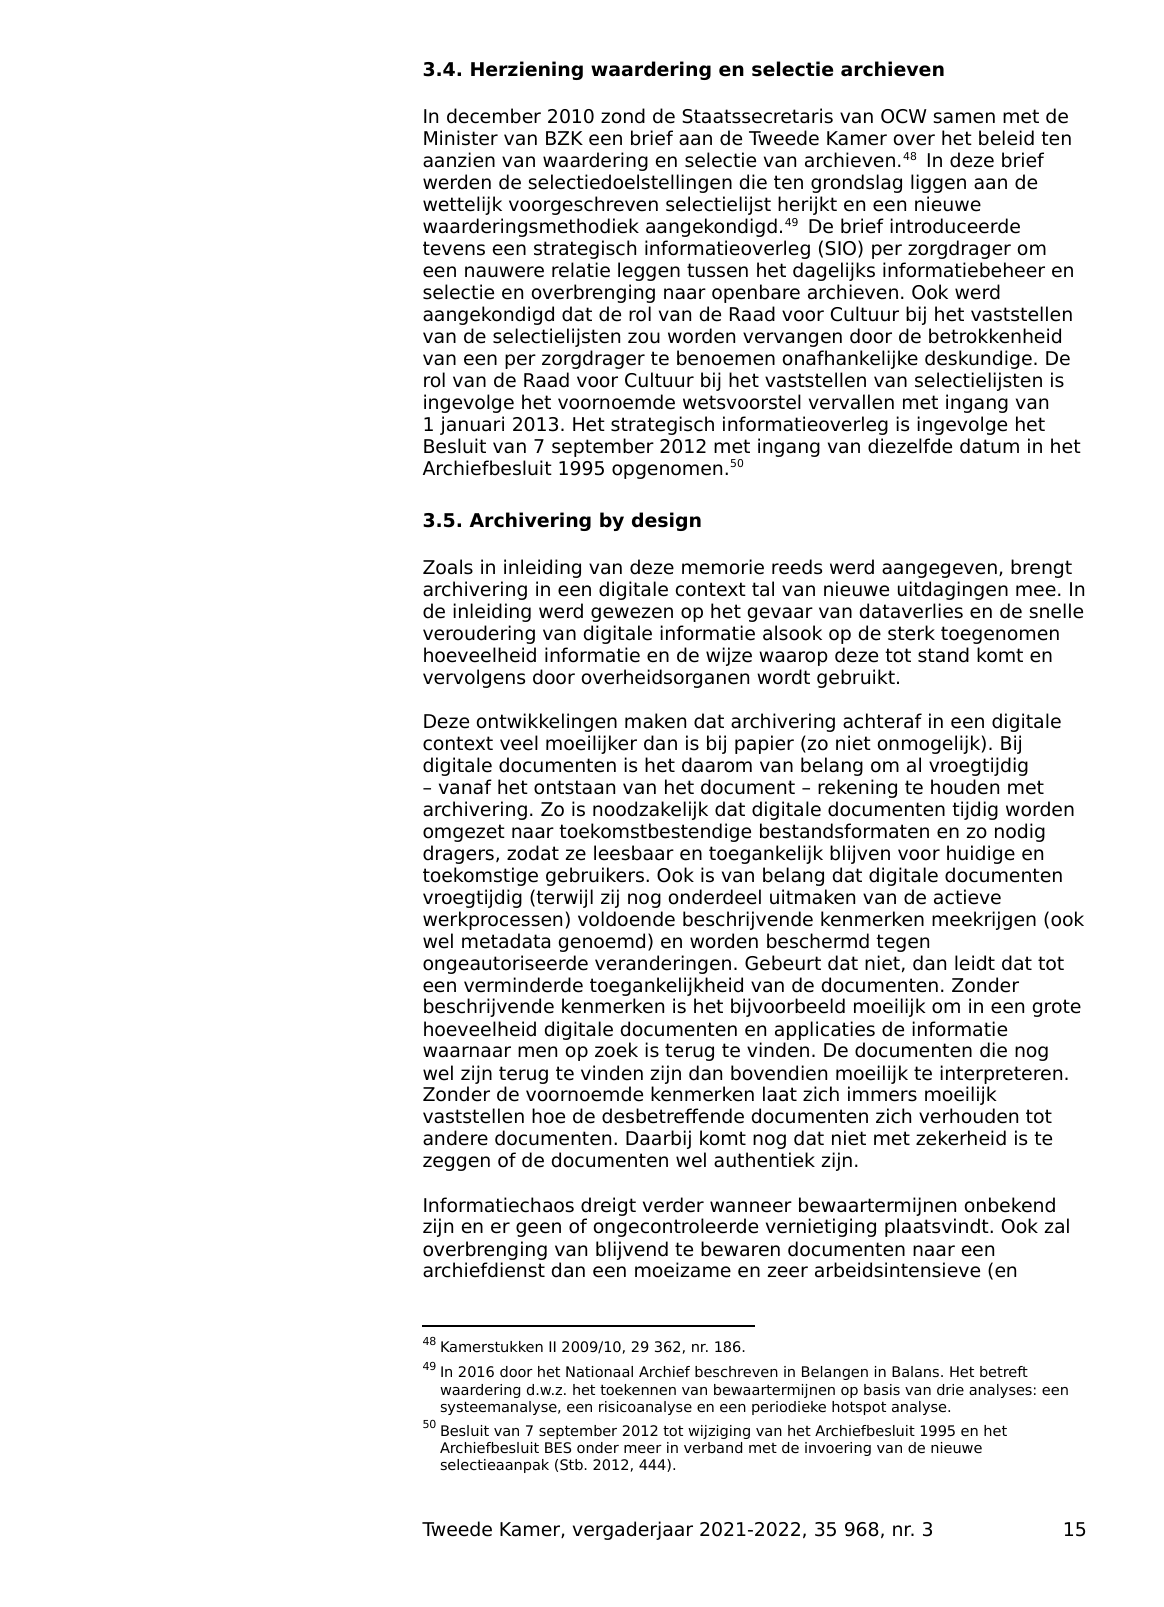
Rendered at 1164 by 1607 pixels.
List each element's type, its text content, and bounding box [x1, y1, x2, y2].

text Kamerstukken II 2009/10, 29 362, nr. 186. [422, 1335, 1087, 1357]
subtitle 3.4. Herziening waardering en selectie archieven [422, 59, 1087, 81]
text In december 2010 zond de Staatssecretaris van OCW samen met de Minister van BZK een brief aan de Tweede Kamer over het beleid ten aanzien van waardering en selectie van archieven. In deze brief werden de selectiedoelstellingen die ten grondslag liggen aan de wettelijk voorgeschreven selectielijst herijkt en een nieuwe waarderingsmethodiek aangekondigd. De brief introduceerde tevens een strategisch informatieoverleg (SIO) per zorgdrager om een nauwere relatie leggen tussen het dagelijks informatiebeheer en selectie en overbrenging naar openbare archieven. Ook werd aangekondigd dat de rol van de Raad voor Cultuur bij het vaststellen van de selectielijsten zou worden vervangen door de betrokkenheid van een per zorgdrager te benoemen onafhankelijke deskundige. De rol van de Raad voor Cultuur bij het vaststellen van selectielijsten is ingevolge het voornoemde wetsvoorstel vervallen met ingang van 1 januari 2013. Het strategisch informatieoverleg is ingevolge het Besluit van 7 september 2012 met ingang van diezelfde datum in het Archiefbesluit 1995 opgenomen. [422, 106, 1087, 480]
text In 2016 door het Nationaal Archief beschreven in Belangen in Balans. Het betreft waardering d.w.z. het toekennen van bewaartermijnen op basis van drie analyses: een systeemanalyse, een risicoanalyse en een periodieke hotspot analyse. [422, 1360, 1087, 1416]
text Besluit van 7 september 2012 tot wijziging van het Archiefbesluit 1995 en het Archiefbesluit BES onder meer in verband met de invoering van de nieuwe selectieaanpak (Stb. 2012, 444). [422, 1418, 1087, 1474]
text Zoals in inleiding van deze memorie reeds werd aangegeven, brengt archivering in een digitale context tal van nieuwe uitdagingen mee. In de inleiding werd gewezen op het gevaar van dataverlies en de snelle veroudering van digitale informatie alsook op de sterk toegenomen hoeveelheid informatie en de wijze waarop deze tot stand komt en vervolgens door overheidsorganen wordt gebruikt. [422, 557, 1087, 688]
subtitle 3.5. Archivering by design [422, 510, 1087, 532]
text Informatiechaos dreigt verder wanneer bewaartermijnen onbekend zijn en er geen of ongecontroleerde vernietiging plaatsvindt. Ook zal overbrenging van blijvend te bewaren documenten naar een archiefdienst dan een moeizame en zeer arbeidsintensieve (en [422, 1194, 1087, 1282]
text Deze ontwikkelingen maken dat archivering achteraf in een digitale context veel moeilijker dan is bij papier (zo niet onmogelijk). Bij digitale documenten is het daarom van belang om al vroegtijdig – vanaf het ontstaan van het document – rekening te houden met archivering. Zo is noodzakelijk dat digitale documenten tijdig worden omgezet naar toekomstbestendige bestandsformaten en zo nodig dragers, zodat ze leesbaar en toegankelijk blijven voor huidige en toekomstige gebruikers. Ook is van belang dat digitale documenten vroegtijdig (terwijl zij nog onderdeel uitmaken van de actieve werkprocessen) voldoende beschrijvende kenmerken meekrijgen (ook wel metadata genoemd) en worden beschermd tegen ongeautoriseerde veranderingen. Gebeurt dat niet, dan leidt dat tot een verminderde toegankelijkheid van de documenten. Zonder beschrijvende kenmerken is het bijvoorbeeld moeilijk om in een grote hoeveelheid digitale documenten en applicaties de informatie waarnaar men op zoek is terug te vinden. De documenten die nog wel zijn terug te vinden zijn dan bovendien moeilijk te interpreteren. Zonder de voornoemde kenmerken laat zich immers moeilijk vaststellen hoe de desbetreffende documenten zich verhouden tot andere documenten. Daarbij komt nog dat niet met zekerheid is te zeggen of de documenten wel authentiek zijn. [422, 711, 1087, 1172]
